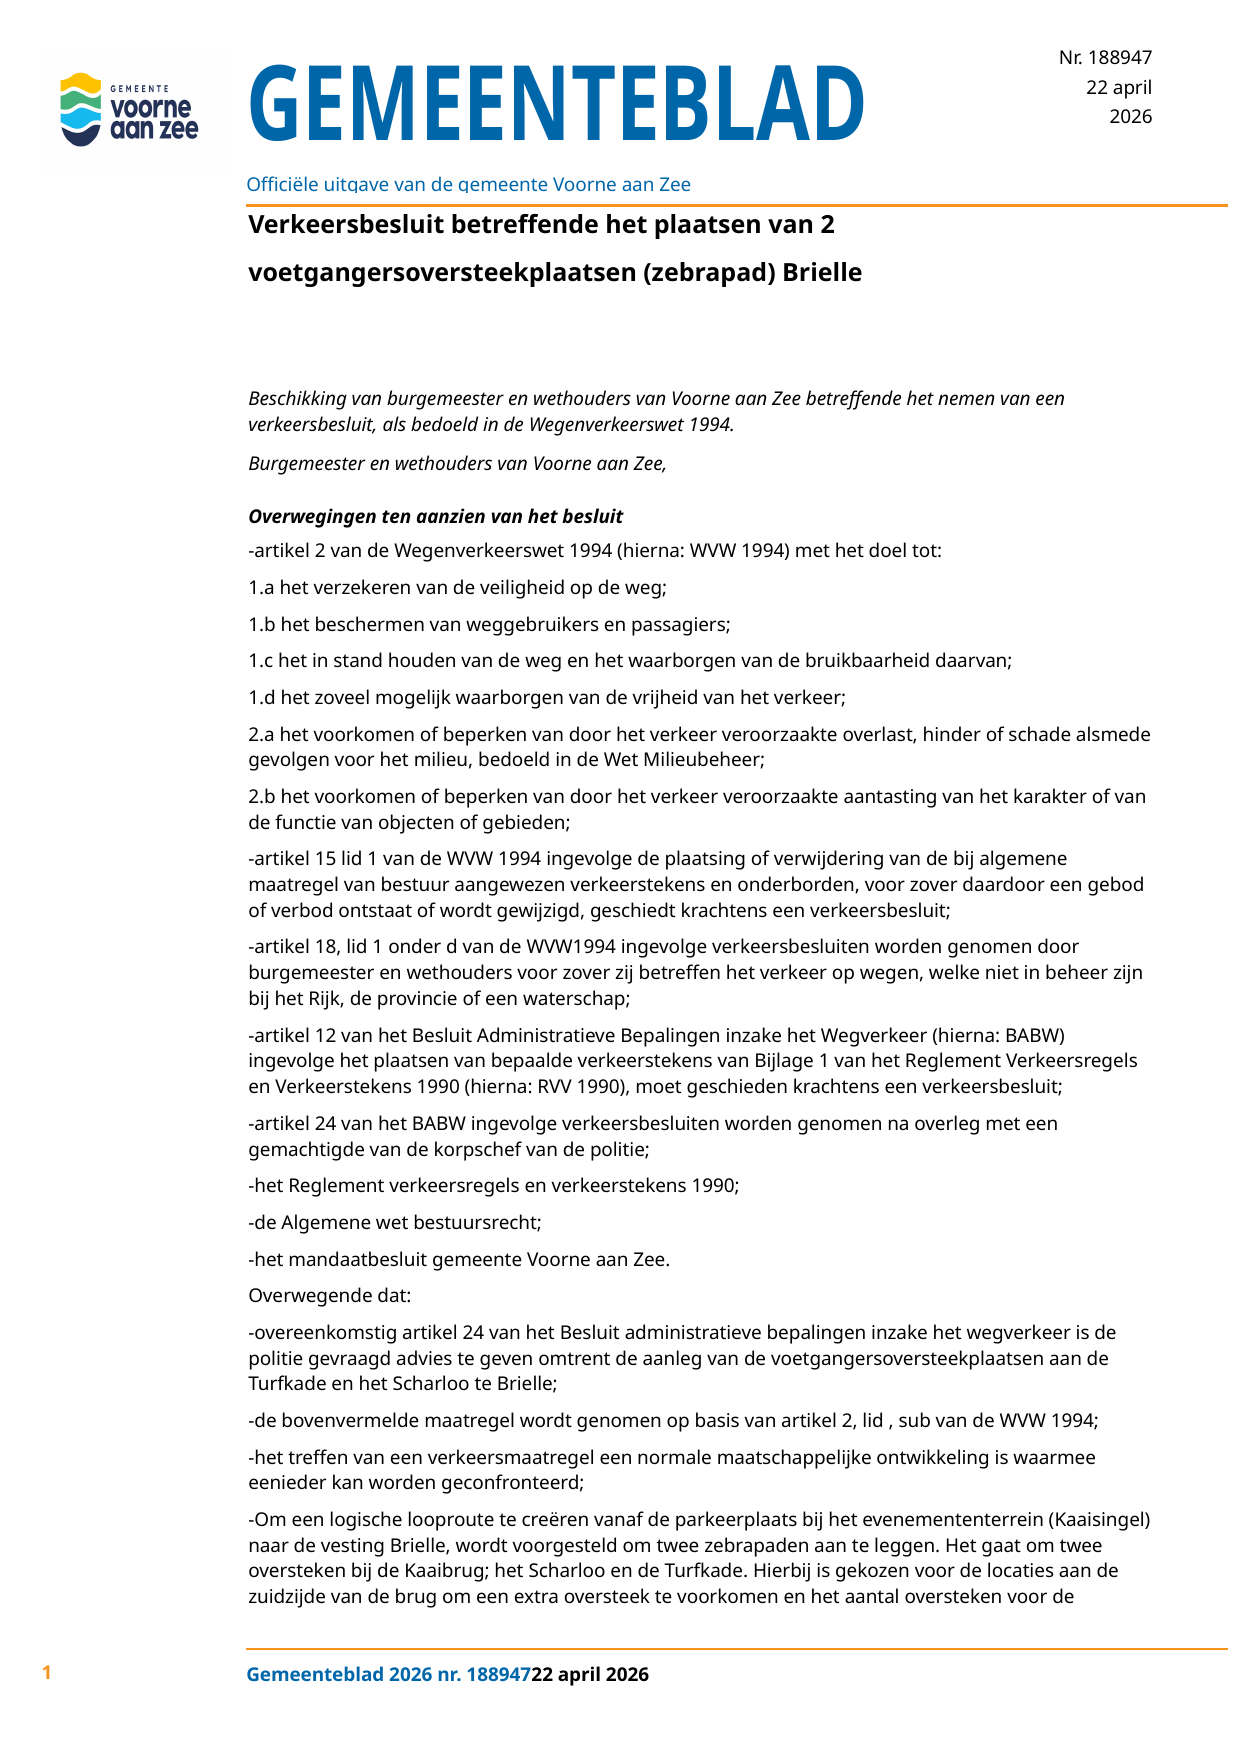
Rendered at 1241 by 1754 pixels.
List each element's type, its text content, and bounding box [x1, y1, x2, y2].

text -artikel 12 van het Besluit Administratieve Bepalingen inzake het Wegverkeer (hierna: BABW) ingevolge het plaatsen van bepaalde verkeerstekens van Bijlage 1 van het Reglement Verkeersregels en Verkeerstekens 1990 (hierna: RVV 1990), moet geschieden krachtens een verkeersbesluit; [248, 1022, 1152, 1099]
text -artikel 15 lid 1 van de WVW 1994 ingevolge de plaatsing of verwijdering van de bij algemene maatregel van bestuur aangewezen verkeerstekens en onderborden, voor zover daardoor een gebod of verbod ontstaat of wordt gewijzigd, geschiedt krachtens een verkeersbesluit; [248, 846, 1152, 923]
text -artikel 18, lid 1 onder d van de WVW1994 ingevolge verkeersbesluiten worden genomen door burgemeester en wethouders voor zover zij betreffen het verkeer op wegen, welke niet in beheer zijn bij het Rijk, de provincie of een waterschap; [248, 934, 1152, 1011]
picture [41, 47, 231, 172]
text 2.a het voorkomen of beperken van door het verkeer veroorzaakte overlast, hinder of schade alsmede gevolgen voor het milieu, bedoeld in de Wet Milieubeheer; [248, 721, 1152, 772]
text 1.a het verzekeren van de veiligheid op de weg; [248, 574, 1152, 600]
text Overwegingen ten aanzien van het besluit [248, 503, 1152, 529]
text 1.d het zoveel mogelijk waarborgen van de vrijheid van het verkeer; [248, 684, 1152, 710]
text -artikel 24 van het BABW ingevolge verkeersbesluiten worden genomen na overleg met een gemachtigde van de korpschef van de politie; [248, 1110, 1152, 1161]
text 1.b het beschermen van weggebruikers en passagiers; [248, 611, 1152, 637]
text -de Algemene wet bestuursrecht; [248, 1209, 1152, 1235]
text -Om een logische looproute te creëren vanaf de parkeerplaats bij het evenemententerrein (Kaaisingel) naar de vesting Brielle, wordt voorgesteld om twee zebrapaden aan te leggen. Het gaat om twee oversteken bij de Kaaibrug; het Scharloo en de Turfkade. Hierbij is gekozen voor de locaties aan de zuidzijde van de brug om een extra oversteek te voorkomen en het aantal oversteken voor de [248, 1506, 1152, 1609]
text Verkeersbesluit betreffende het plaatsen van 2 voetgangersoversteekplaatsen (zebrapad) Brielle [248, 207, 1152, 288]
text 1.c het in stand houden van de weg en het waarborgen van de bruikbaarheid daarvan; [248, 647, 1152, 673]
text Overwegende dat: [248, 1282, 1152, 1308]
text 2.b het voorkomen of beperken van door het verkeer veroorzaakte aantasting van het karakter of van de functie van objecten of gebieden; [248, 783, 1152, 835]
text -de bovenvermelde maatregel wordt genomen op basis van artikel 2, lid , sub van de WVW 1994; [248, 1407, 1152, 1433]
text Beschikking van burgemeester en wethouders van Voorne aan Zee betreffende het nemen van een verkeersbesluit, als bedoeld in de Wegenverkeerswet 1994. [248, 386, 1152, 437]
text -het Reglement verkeersregels en verkeerstekens 1990; [248, 1172, 1152, 1198]
text -artikel 2 van de Wegenverkeerswet 1994 (hierna: WVW 1994) met het doel tot: [248, 537, 1152, 563]
text -overeenkomstig artikel 24 van het Besluit administratieve bepalingen inzake het wegverkeer is de politie gevraagd advies te geven omtrent de aanleg van de voetgangersoversteekplaatsen aan de Turfkade en het Scharloo te Brielle; [248, 1319, 1152, 1396]
text -het mandaatbesluit gemeente Voorne aan Zee. [248, 1246, 1152, 1271]
text -het treffen van een verkeersmaatregel een normale maatschappelijke ontwikkeling is waarmee eenieder kan worden geconfronteerd; [248, 1444, 1152, 1495]
text Burgemeester en wethouders van Voorne aan Zee, [248, 451, 1152, 476]
